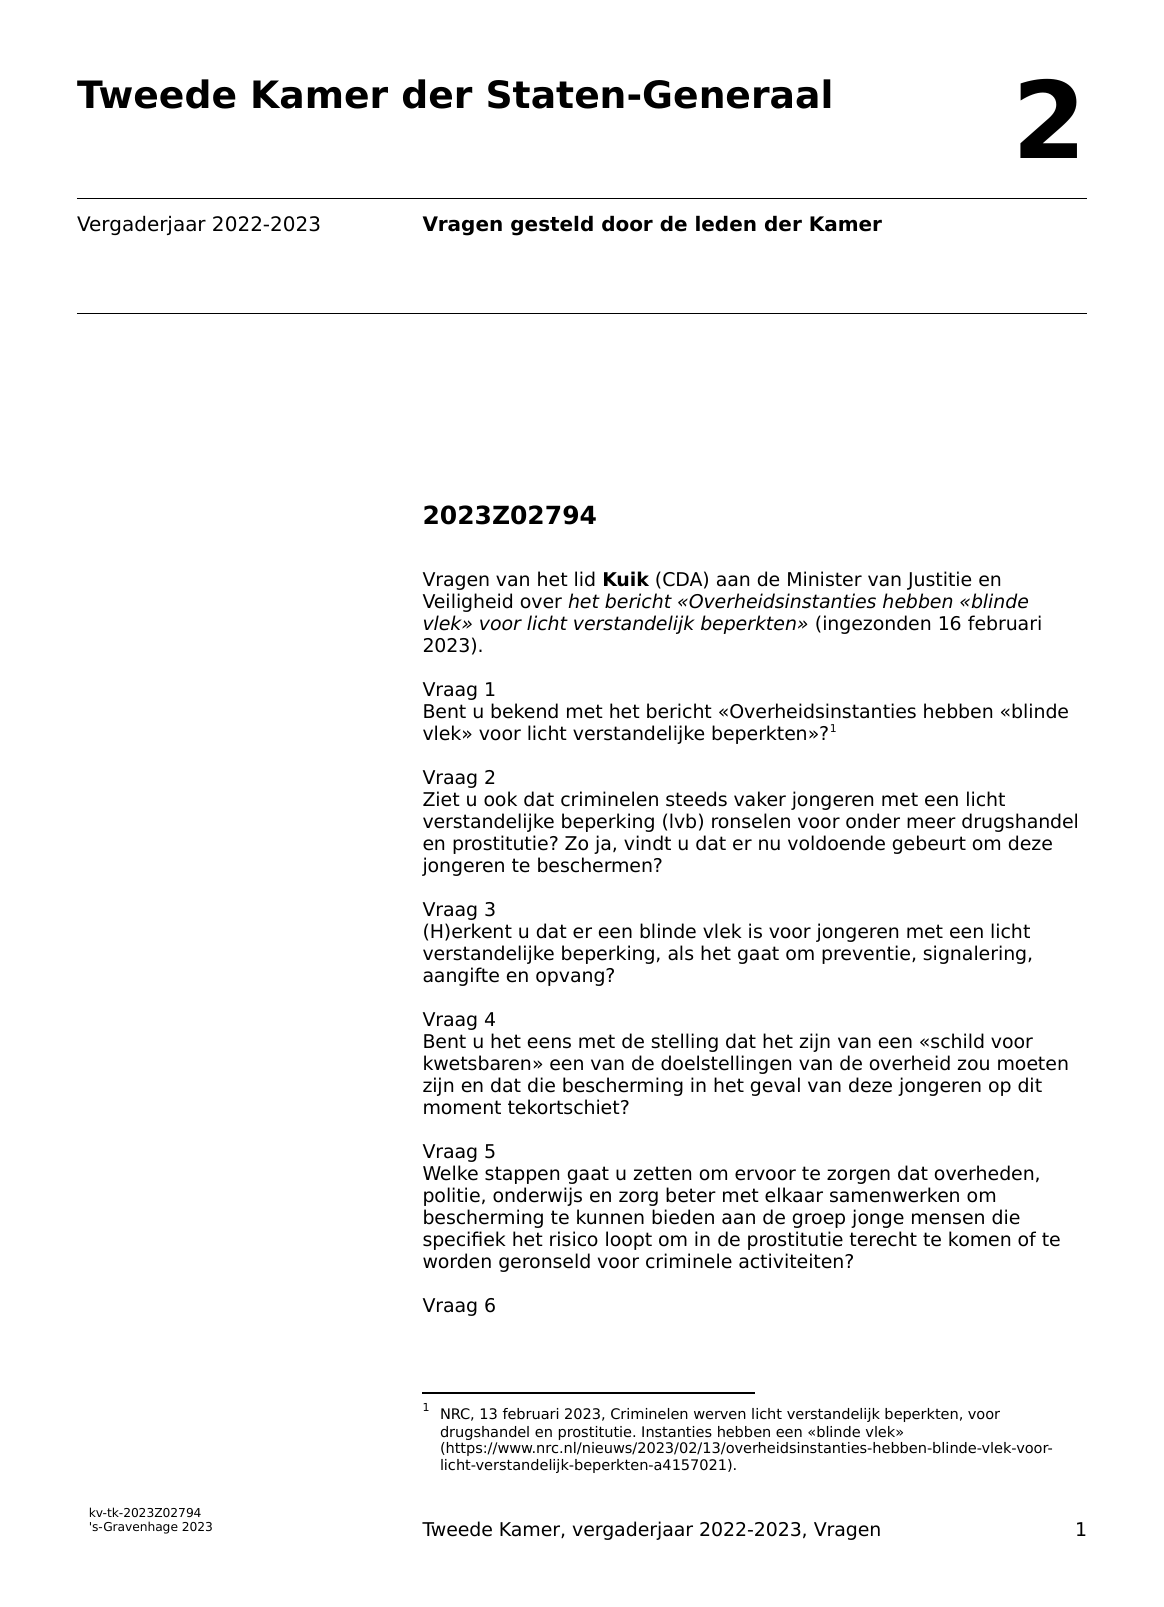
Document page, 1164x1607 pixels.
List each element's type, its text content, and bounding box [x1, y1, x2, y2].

text Ziet u ook dat criminelen steeds vaker jongeren met een licht verstandelijke beperking (lvb) ronselen voor onder meer drugshandel en prostitutie? Zo ja, vindt u dat er nu voldoende gebeurt om deze jongeren te beschermen? [422, 789, 1087, 877]
text Bent u bekend met het bericht «Overheidsinstanties hebben «blinde vlek» voor licht verstandelijke beperkten»? [422, 701, 1087, 745]
text (H)erkent u dat er een blinde vlek is voor jongeren met een licht verstandelijke beperking, als het gaat om preventie, signalering, aangifte en opvang? [422, 921, 1087, 987]
text Vraag 5 [422, 1141, 1087, 1163]
text 's-Gravenhage 2023 [88, 1520, 323, 1534]
text Vragen van het lid Kuik (CDA) aan de Minister van Justitie en Veiligheid over het bericht «Overheidsinstanties hebben «blinde vlek» voor licht verstandelijk beperkten» (ingezonden 16 februari 2023). [422, 569, 1087, 657]
table_header Tweede Kamer der Staten-Generaal [77, 59, 886, 198]
table_cell Vergaderjaar 2022-2023 [77, 199, 422, 313]
table_header 2 [886, 59, 1087, 198]
text NRC, 13 februari 2023, Criminelen werven licht verstandelijk beperkten, voor drugshandel en prostitutie. Instanties hebben een «blinde vlek» (https://www.nrc.nl/nieuws/2023/02/13/overheidsinstanties-hebben-blinde-vlek-voor-licht-verstandelijk-beperkten-a4157021). [422, 1402, 1087, 1474]
text kv-tk-2023Z02794 [88, 1506, 323, 1520]
text 2023Z02794 [422, 501, 1087, 531]
text Vraag 2 [422, 767, 1087, 789]
text Vraag 4 [422, 1009, 1087, 1031]
table_cell Vragen gesteld door de leden der Kamer [422, 199, 1087, 313]
text Bent u het eens met de stelling dat het zijn van een «schild voor kwetsbaren» een van de doelstellingen van de overheid zou moeten zijn en dat die bescherming in het geval van deze jongeren op dit moment tekortschiet? [422, 1031, 1087, 1119]
text Vraag 6 [422, 1295, 1087, 1317]
text Vraag 3 [422, 899, 1087, 921]
text Vraag 1 [422, 679, 1087, 701]
text Welke stappen gaat u zetten om ervoor te zorgen dat overheden, politie, onderwijs en zorg beter met elkaar samenwerken om bescherming te kunnen bieden aan de groep jonge mensen die specifiek het risico loopt om in de prostitutie terecht te komen of te worden geronseld voor criminele activiteiten? [422, 1163, 1087, 1273]
